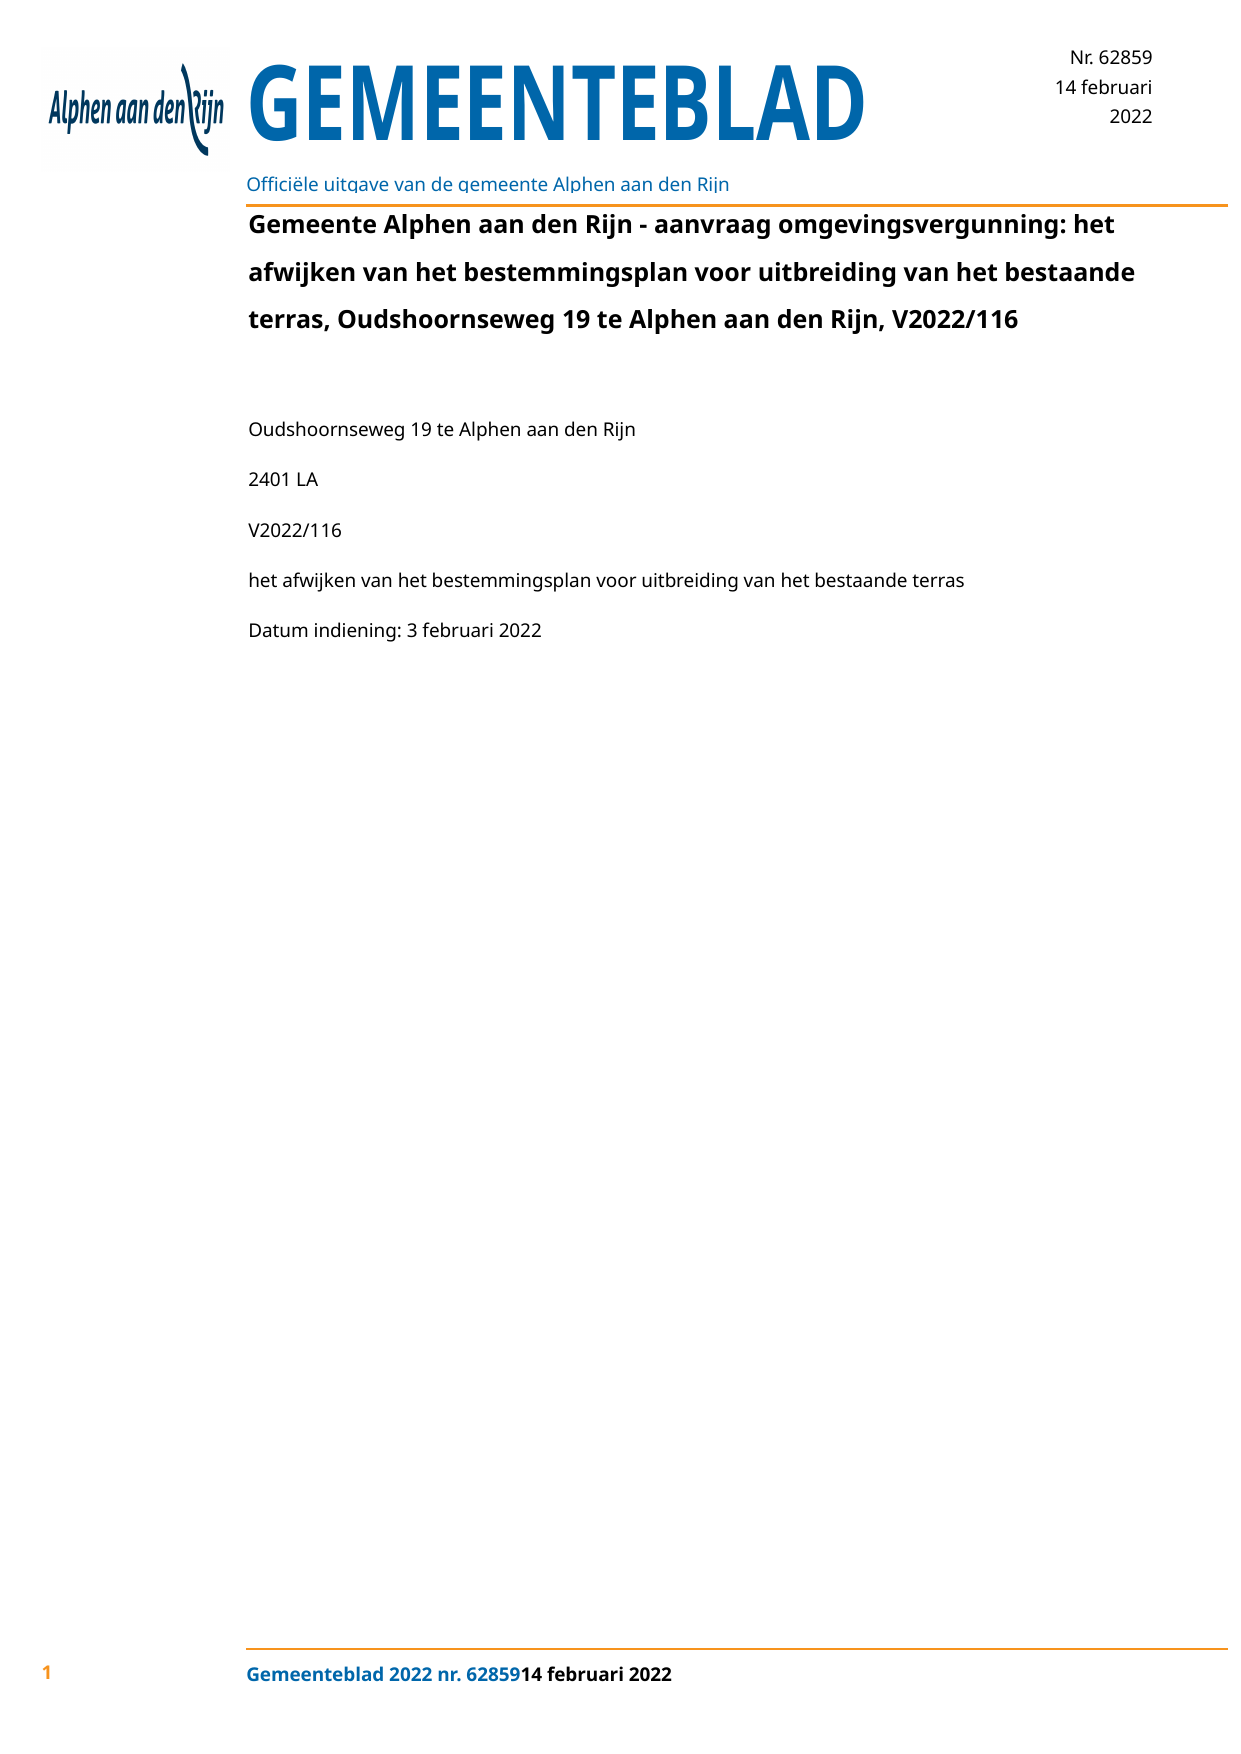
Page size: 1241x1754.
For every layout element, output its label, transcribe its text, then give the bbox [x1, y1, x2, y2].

picture [41, 47, 231, 172]
text Oudshoornseweg 19 te Alphen aan den Rijn [248, 416, 1152, 442]
text het afwijken van het bestemmingsplan voor uitbreiding van het bestaande terras [248, 567, 1152, 593]
text Datum indiening: 3 februari 2022 [248, 618, 1152, 643]
text V2022/116 [248, 517, 1152, 542]
text Gemeente Alphen aan den Rijn - aanvraag omgevingsvergunning: het afwijken van het bestemmingsplan voor uitbreiding van het bestaande terras, Oudshoornseweg 19 te Alphen aan den Rijn, V2022/116 [248, 207, 1152, 336]
text 2401 LA [248, 466, 1152, 492]
